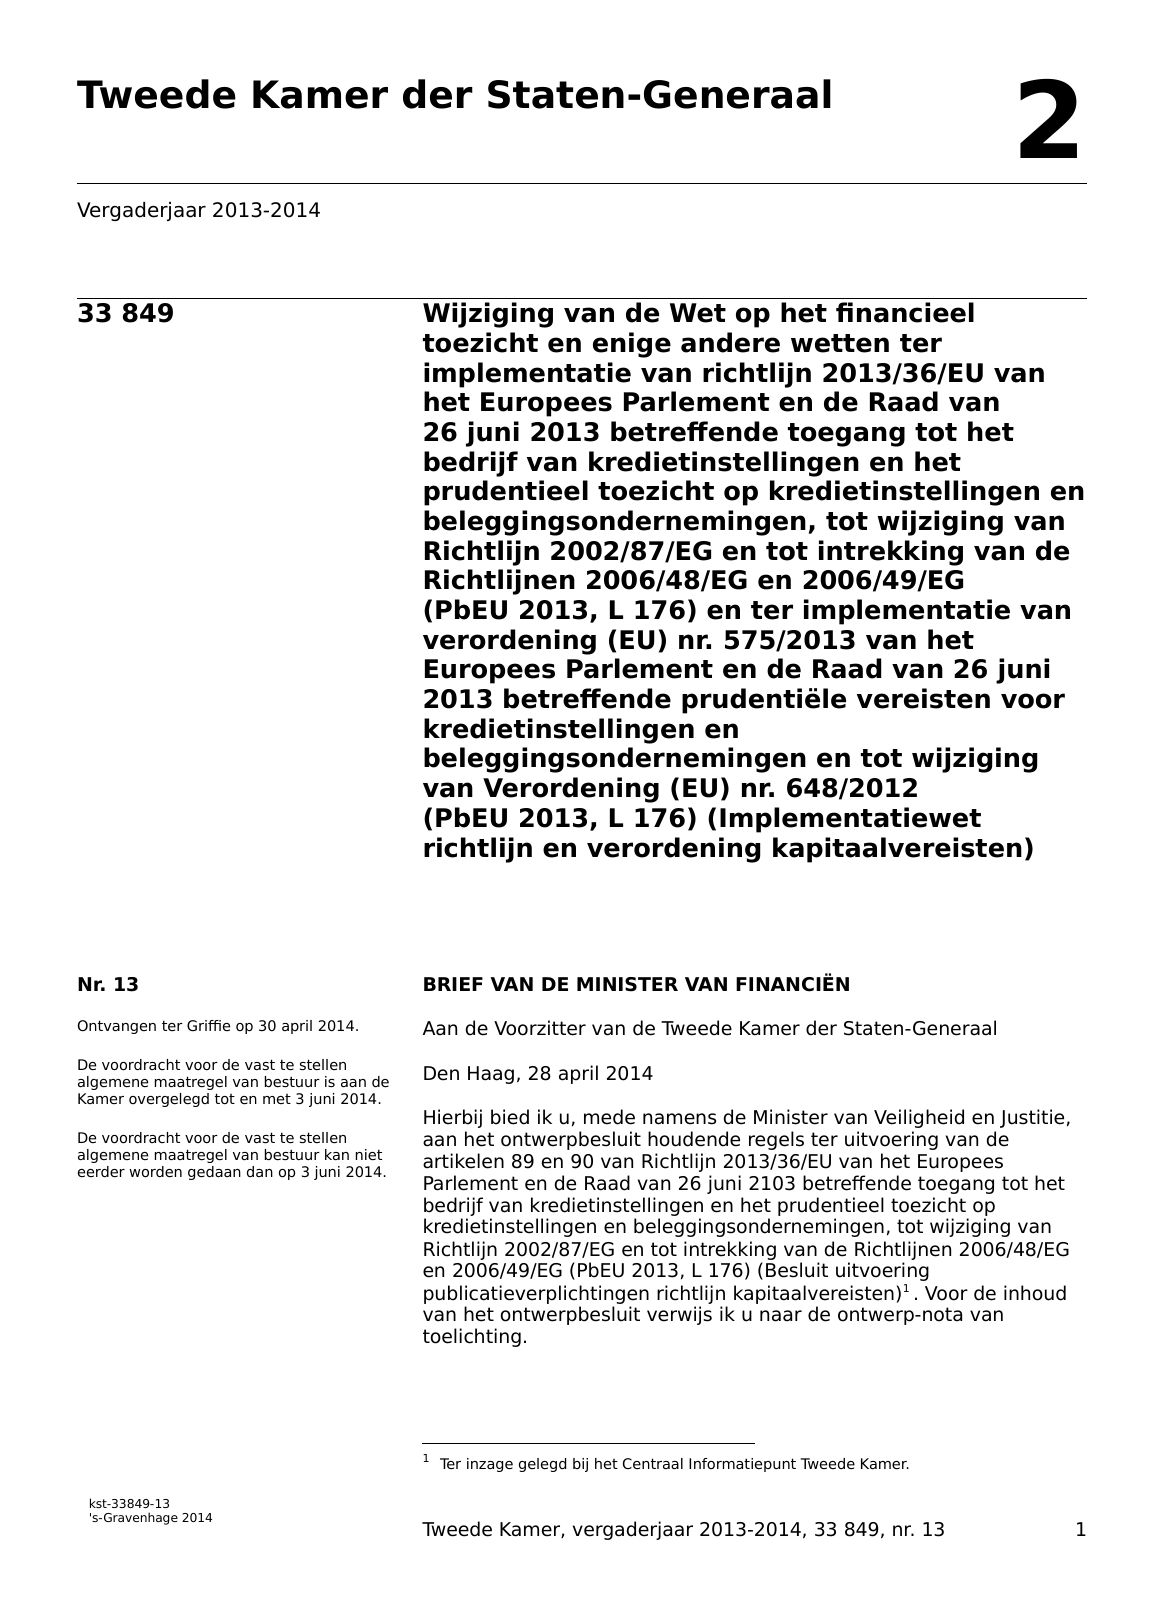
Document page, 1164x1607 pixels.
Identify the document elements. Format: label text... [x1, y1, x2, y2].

text De voordracht voor de vast te stellen algemene maatregel van bestuur kan niet eerder worden gedaan dan op 3 juni 2014. [77, 1130, 399, 1181]
text Ontvangen ter Griffie op 30 april 2014. [77, 1018, 399, 1035]
text [77, 1035, 399, 1057]
table_cell Vergaderjaar 2013-2014 [77, 184, 1087, 298]
subtitle 33 849 Wijziging van de Wet op het financieel toezicht en enige andere wetten ter implementatie van richtlijn 2013/36/EU van het Europees Parlement en de Raad van 26 juni 2013 betreffende toegang tot het bedrijf van kredietinstellingen en het prudentieel toezicht op kredietinstellingen en beleggingsondernemingen, tot wijziging van Richtlijn 2002/87/EG en tot intrekking van de Richtlijnen 2006/48/EG en 2006/49/EG (PbEU 2013, L 176) en ter implementatie van verordening (EU) nr. 575/2013 van het Europees Parlement en de Raad van 26 juni 2013 betreffende prudentiële vereisten voor kredietinstellingen en beleggingsondernemingen en tot wijziging van Verordening (EU) nr. 648/2012 (PbEU 2013, L 176) (Implementatiewet richtlijn en verordening kapitaalvereisten) [77, 299, 1087, 863]
text De voordracht voor de vast te stellen algemene maatregel van bestuur is aan de Kamer overgelegd tot en met 3 juni 2014. [77, 1057, 399, 1108]
text Aan de Voorzitter van de Tweede Kamer der Staten-Generaal [422, 1018, 1087, 1040]
text [77, 1108, 399, 1130]
text 's-Gravenhage 2014 [88, 1511, 323, 1525]
subtitle Nr. 13 BRIEF VAN DE MINISTER VAN FINANCIËN [77, 974, 1087, 996]
table_header 2 [886, 59, 1087, 183]
text Ter inzage gelegd bij het Centraal Informatiepunt Tweede Kamer. [422, 1452, 1087, 1474]
text kst-33849-13 [88, 1497, 323, 1511]
text Hierbij bied ik u, mede namens de Minister van Veiligheid en Justitie, aan het ontwerpbesluit houdende regels ter uitvoering van de artikelen 89 en 90 van Richtlijn 2013/36/EU van het Europees Parlement en de Raad van 26 juni 2103 betreffende toegang tot het bedrijf van kredietinstellingen en het prudentieel toezicht op kredietinstellingen en beleggingsondernemingen, tot wijziging van Richtlijn 2002/87/EG en tot intrekking van de Richtlijnen 2006/48/EG en 2006/49/EG (PbEU 2013, L 176) (Besluit uitvoering publicatieverplichtingen richtlijn kapitaalvereisten). Voor de inhoud van het ontwerpbesluit verwijs ik u naar de ontwerp-nota van toelichting. [422, 1107, 1087, 1348]
text Den Haag, 28 april 2014 [422, 1062, 1087, 1084]
table_header Tweede Kamer der Staten-Generaal [77, 59, 886, 183]
